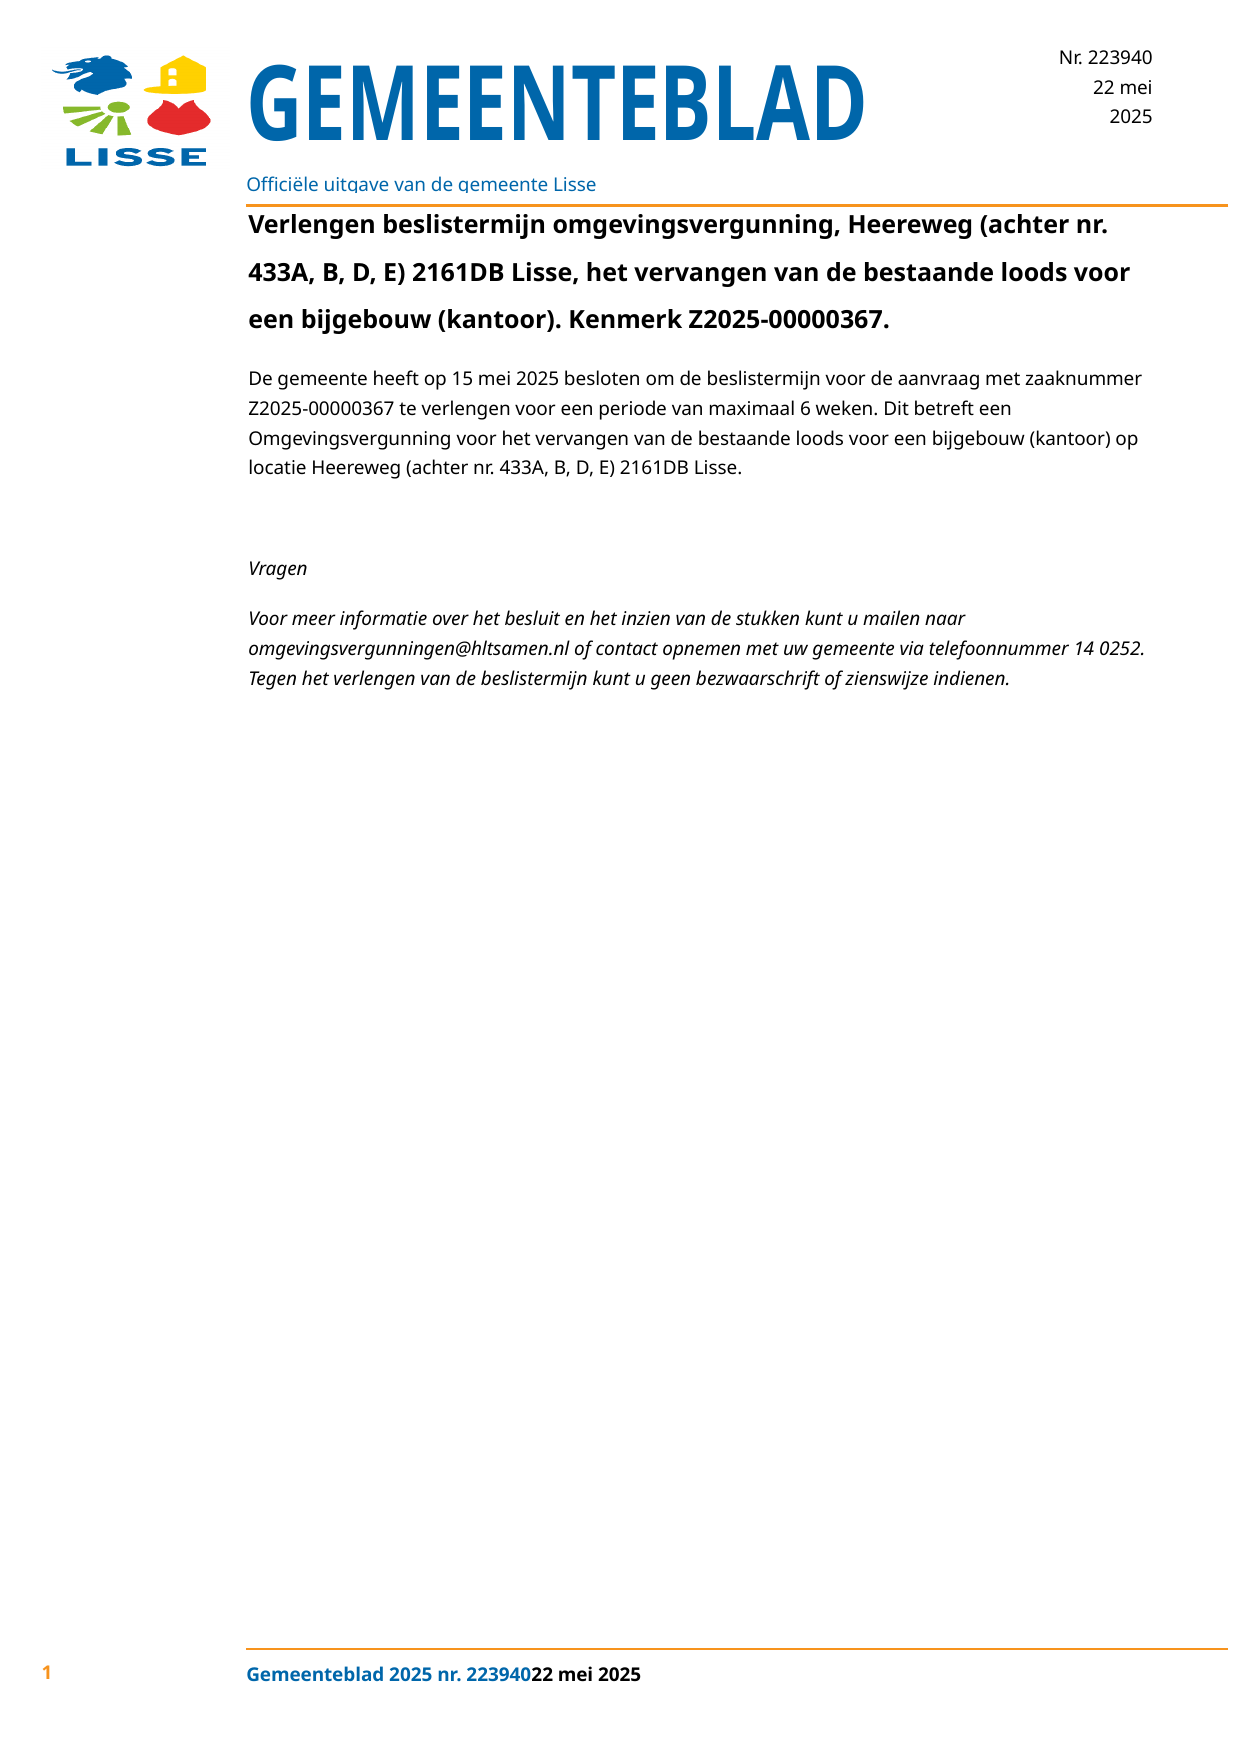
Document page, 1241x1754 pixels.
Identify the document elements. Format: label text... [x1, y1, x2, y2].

text Verlengen beslistermijn omgevingsvergunning, Heereweg (achter nr. 433A, B, D, E) 2161DB Lisse, het vervangen van de bestaande loods voor een bijgebouw (kantoor). Kenmerk Z2025-00000367. [248, 207, 1152, 336]
picture [41, 47, 231, 172]
text Voor meer informatie over het besluit en het inzien van de stukken kunt u mailen naar omgevingsvergunningen@hltsamen.nl of contact opnemen met uw gemeente via telefoonnummer 14 0252. Tegen het verlengen van de beslistermijn kunt u geen bezwaarschrift of zienswijze indienen. [248, 606, 1152, 690]
text De gemeente heeft op 15 mei 2025 besloten om de beslistermijn voor de aanvraag met zaaknummer Z2025-00000367 te verlengen voor een periode van maximaal 6 weken. Dit betreft een Omgevingsvergunning voor het vervangen van de bestaande loods voor een bijgebouw (kantoor) op locatie Heereweg (achter nr. 433A, B, D, E) 2161DB Lisse. [248, 366, 1152, 480]
text Vragen [248, 555, 1152, 581]
